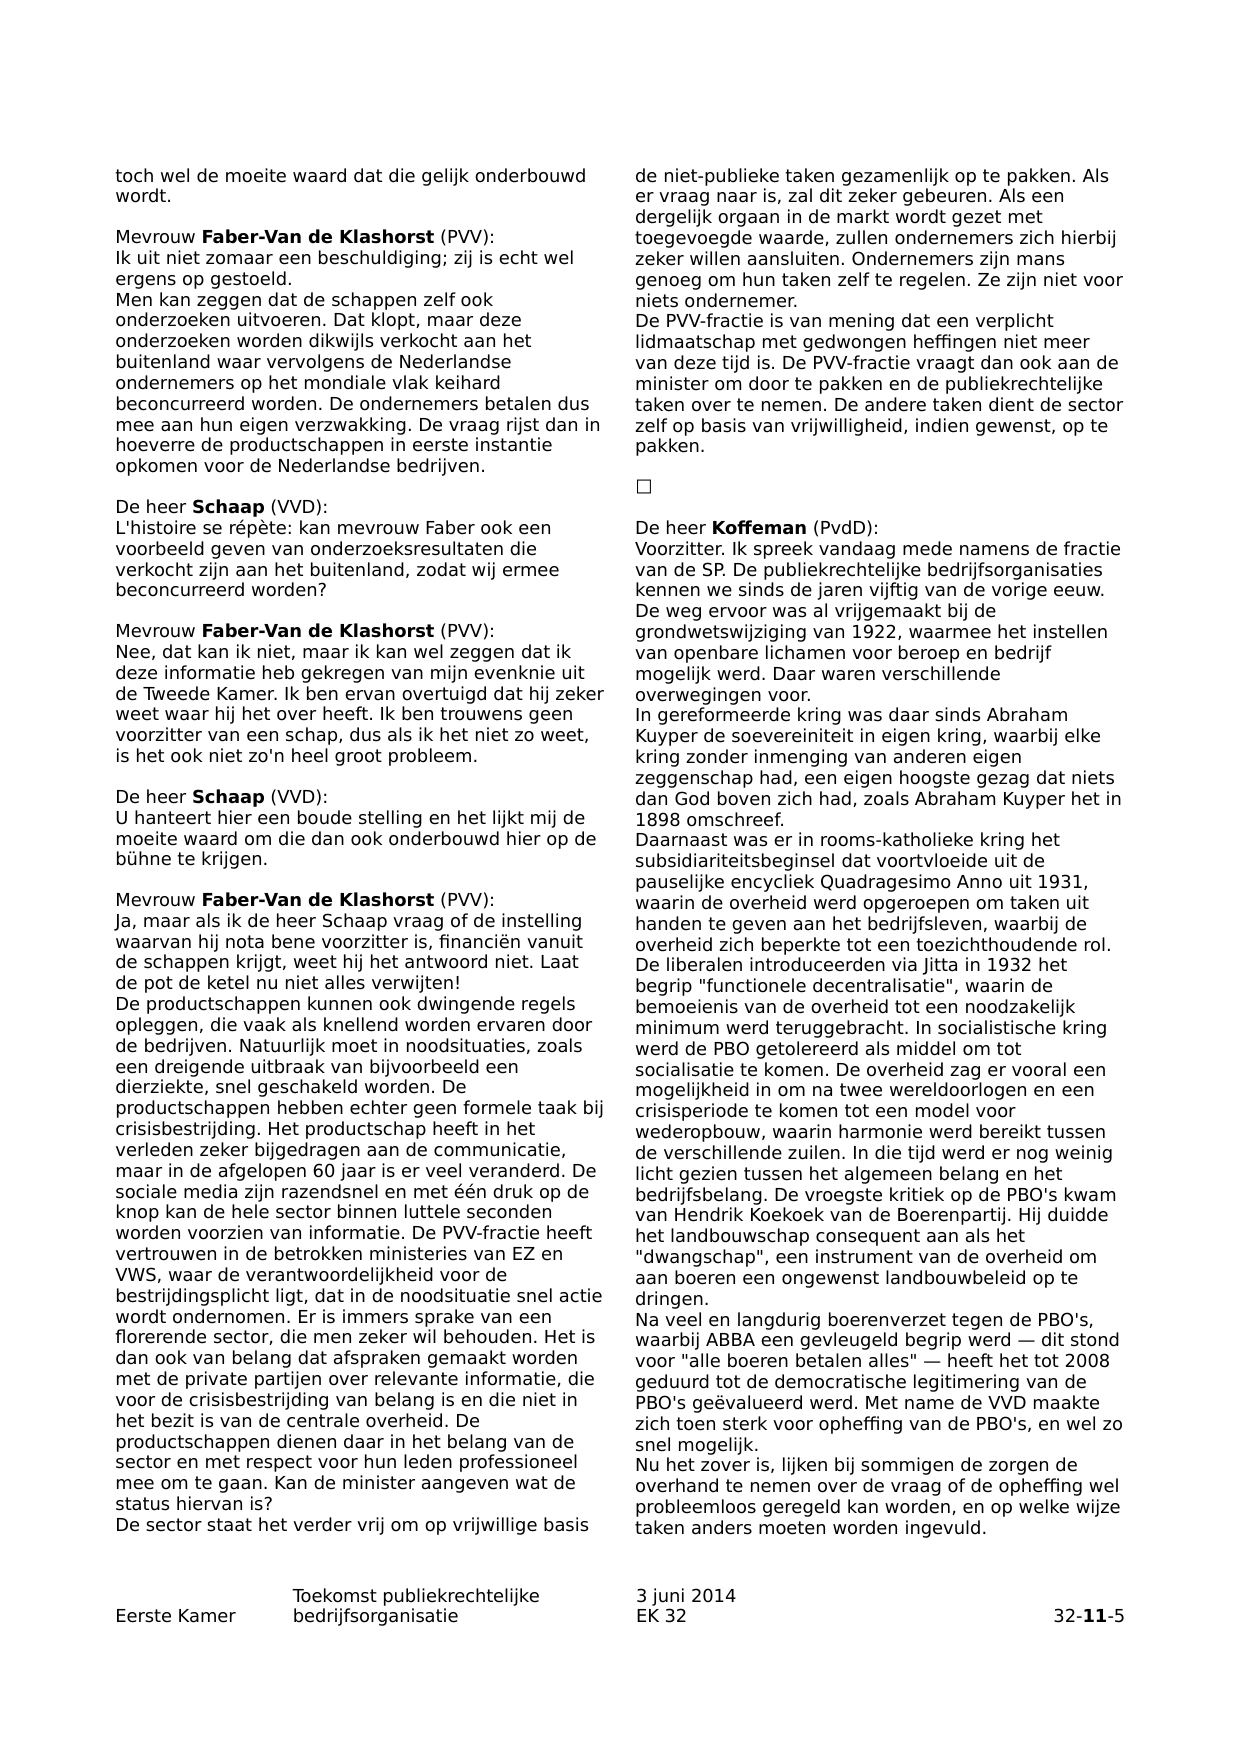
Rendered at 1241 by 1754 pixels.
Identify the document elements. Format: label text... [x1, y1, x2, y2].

text U hanteert hier een boude stelling en het lijkt mij de moeite waard om die dan ook onderbouwd hier op de bühne te krijgen. [115, 807, 605, 870]
text De heer Koffeman (PvdD): [635, 518, 1125, 538]
text De liberalen introduceerden via Jitta in 1932 het begrip "functionele decentralisatie", waarin de bemoeienis van de overheid tot een noodzakelijk minimum werd teruggebracht. In socialistische kring werd de PBO getolereerd als middel om tot socialisatie te komen. De overheid zag er vooral een mogelijkheid in om na twee wereldoorlogen en een crisisperiode te komen tot een model voor wederopbouw, waarin harmonie werd bereikt tussen de verschillende zuilen. In die tijd werd er nog weinig licht gezien tussen het algemeen belang en het bedrijfsbelang. De vroegste kritiek op de PBO's kwam van Hendrik Koekoek van de Boerenpartij. Hij duidde het landbouwschap consequent aan als het "dwangschap", een instrument van de overheid om aan boeren een ongewenst landbouwbeleid op te dringen. [635, 955, 1125, 1309]
text De heer Schaap (VVD): [115, 787, 605, 807]
text De sector staat het verder vrij om op vrijwillige basis [115, 1515, 605, 1536]
text De productschappen kunnen ook dwingende regels opleggen, die vaak als knellend worden ervaren door de bedrijven. Natuurlijk moet in noodsituaties, zoals een dreigende uitbraak van bijvoorbeeld een dierziekte, snel geschakeld worden. De productschappen hebben echter geen formele taak bij crisisbestrijding. Het productschap heeft in het verleden zeker bijgedragen aan de communicatie, maar in de afgelopen 60 jaar is er veel veranderd. De sociale media zijn razendsnel en met één druk op de knop kan de hele sector binnen luttele seconden worden voorzien van informatie. De PVV-fractie heeft vertrouwen in de betrokken ministeries van EZ en VWS, waar de verantwoordelijkheid voor de bestrijdingsplicht ligt, dat in de noodsituatie snel actie wordt ondernomen. Er is immers sprake van een florerende sector, die men zeker wil behouden. Het is dan ook van belang dat afspraken gemaakt worden met de private partijen over relevante informatie, die voor de crisisbestrijding van belang is en die niet in het bezit is van de centrale overheid. De productschappen dienen daar in het belang van de sector en met respect voor hun leden professioneel mee om te gaan. Kan de minister aangeven wat de status hiervan is? [115, 994, 605, 1515]
text Ja, maar als ik de heer Schaap vraag of de instelling waarvan hij nota bene voorzitter is, financiën vanuit de schappen krijgt, weet hij het antwoord niet. Laat de pot de ketel nu niet alles verwijten! [115, 911, 605, 994]
text In gereformeerde kring was daar sinds Abraham Kuyper de soevereiniteit in eigen kring, waarbij elke kring zonder inmenging van anderen eigen zeggenschap had, een eigen hoogste gezag dat niets dan God boven zich had, zoals Abraham Kuyper het in 1898 omschreef. [635, 705, 1125, 830]
text Ik uit niet zomaar een beschuldiging; zij is echt wel ergens op gestoeld. [115, 248, 605, 289]
text De heer Schaap (VVD): [115, 497, 605, 518]
text L'histoire se répète: kan mevrouw Faber ook een voorbeeld geven van onderzoeksresultaten die verkocht zijn aan het buitenland, zodat wij ermee beconcurreerd worden? [115, 518, 605, 601]
text Voorzitter. Ik spreek vandaag mede namens de fractie van de SP. De publiekrechtelijke bedrijfsorganisaties kennen we sinds de jaren vijftig van de vorige eeuw. De weg ervoor was al vrijgemaakt bij de grondwetswijziging van 1922, waarmee het instellen van openbare lichamen voor beroep en bedrijf mogelijk werd. Daar waren verschillende overwegingen voor. [635, 538, 1125, 705]
text Mevrouw Faber-Van de Klashorst (PVV): [115, 890, 605, 911]
text Daarnaast was er in rooms-katholieke kring het subsidiariteitsbeginsel dat voortvloeide uit de pauselijke encycliek Quadragesimo Anno uit 1931, waarin de overheid werd opgeroepen om taken uit handen te geven aan het bedrijfsleven, waarbij de overheid zich beperkte tot een toezichthoudende rol. [635, 830, 1125, 955]
text Men kan zeggen dat de schappen zelf ook onderzoeken uitvoeren. Dat klopt, maar deze onderzoeken worden dikwijls verkocht aan het buitenland waar vervolgens de Nederlandse ondernemers op het mondiale vlak keihard beconcurreerd worden. De ondernemers betalen dus mee aan hun eigen verzwakking. De vraag rijst dan in hoeverre de productschappen in eerste instantie opkomen voor de Nederlandse bedrijven. [115, 289, 605, 477]
text Mevrouw Faber-Van de Klashorst (PVV): [115, 621, 605, 642]
text Na veel en langdurig boerenverzet tegen de PBO's, waarbij ABBA een gevleugeld begrip werd — dit stond voor "alle boeren betalen alles" — heeft het tot 2008 geduurd tot de democratische legitimering van de PBO's geëvalueerd werd. Met name de VVD maakte zich toen sterk voor opheffing van de PBO's, en wel zo snel mogelijk. [635, 1309, 1125, 1455]
text Nee, dat kan ik niet, maar ik kan wel zeggen dat ik deze informatie heb gekregen van mijn evenknie uit de Tweede Kamer. Ik ben ervan overtuigd dat hij zeker weet waar hij het over heeft. Ik ben trouwens geen voorzitter van een schap, dus als ik het niet zo weet, is het ook niet zo'n heel groot probleem. [115, 642, 605, 767]
text Mevrouw Faber-Van de Klashorst (PVV): [115, 227, 605, 248]
text De PVV-fractie is van mening dat een verplicht lidmaatschap met gedwongen heffingen niet meer van deze tijd is. De PVV-fractie vraagt dan ook aan de minister om door te pakken en de publiekrechtelijke taken over te nemen. De andere taken dient de sector zelf op basis van vrijwilligheid, indien gewenst, op te pakken. [635, 311, 1125, 457]
text toch wel de moeite waard dat die gelijk onderbouwd wordt. [115, 165, 605, 207]
text de niet-publieke taken gezamenlijk op te pakken. Als er vraag naar is, zal dit zeker gebeuren. Als een dergelijk orgaan in de markt wordt gezet met toegevoegde waarde, zullen ondernemers zich hierbij zeker willen aansluiten. Ondernemers zijn mans genoeg om hun taken zelf te regelen. Ze zijn niet voor niets ondernemer. [635, 165, 1125, 311]
text Nu het zover is, lijken bij sommigen de zorgen de overhand te nemen over de vraag of de opheffing wel probleemloos geregeld kan worden, en op welke wijze taken anders moeten worden ingevuld. [635, 1455, 1125, 1538]
text ⬜ [635, 477, 1125, 498]
